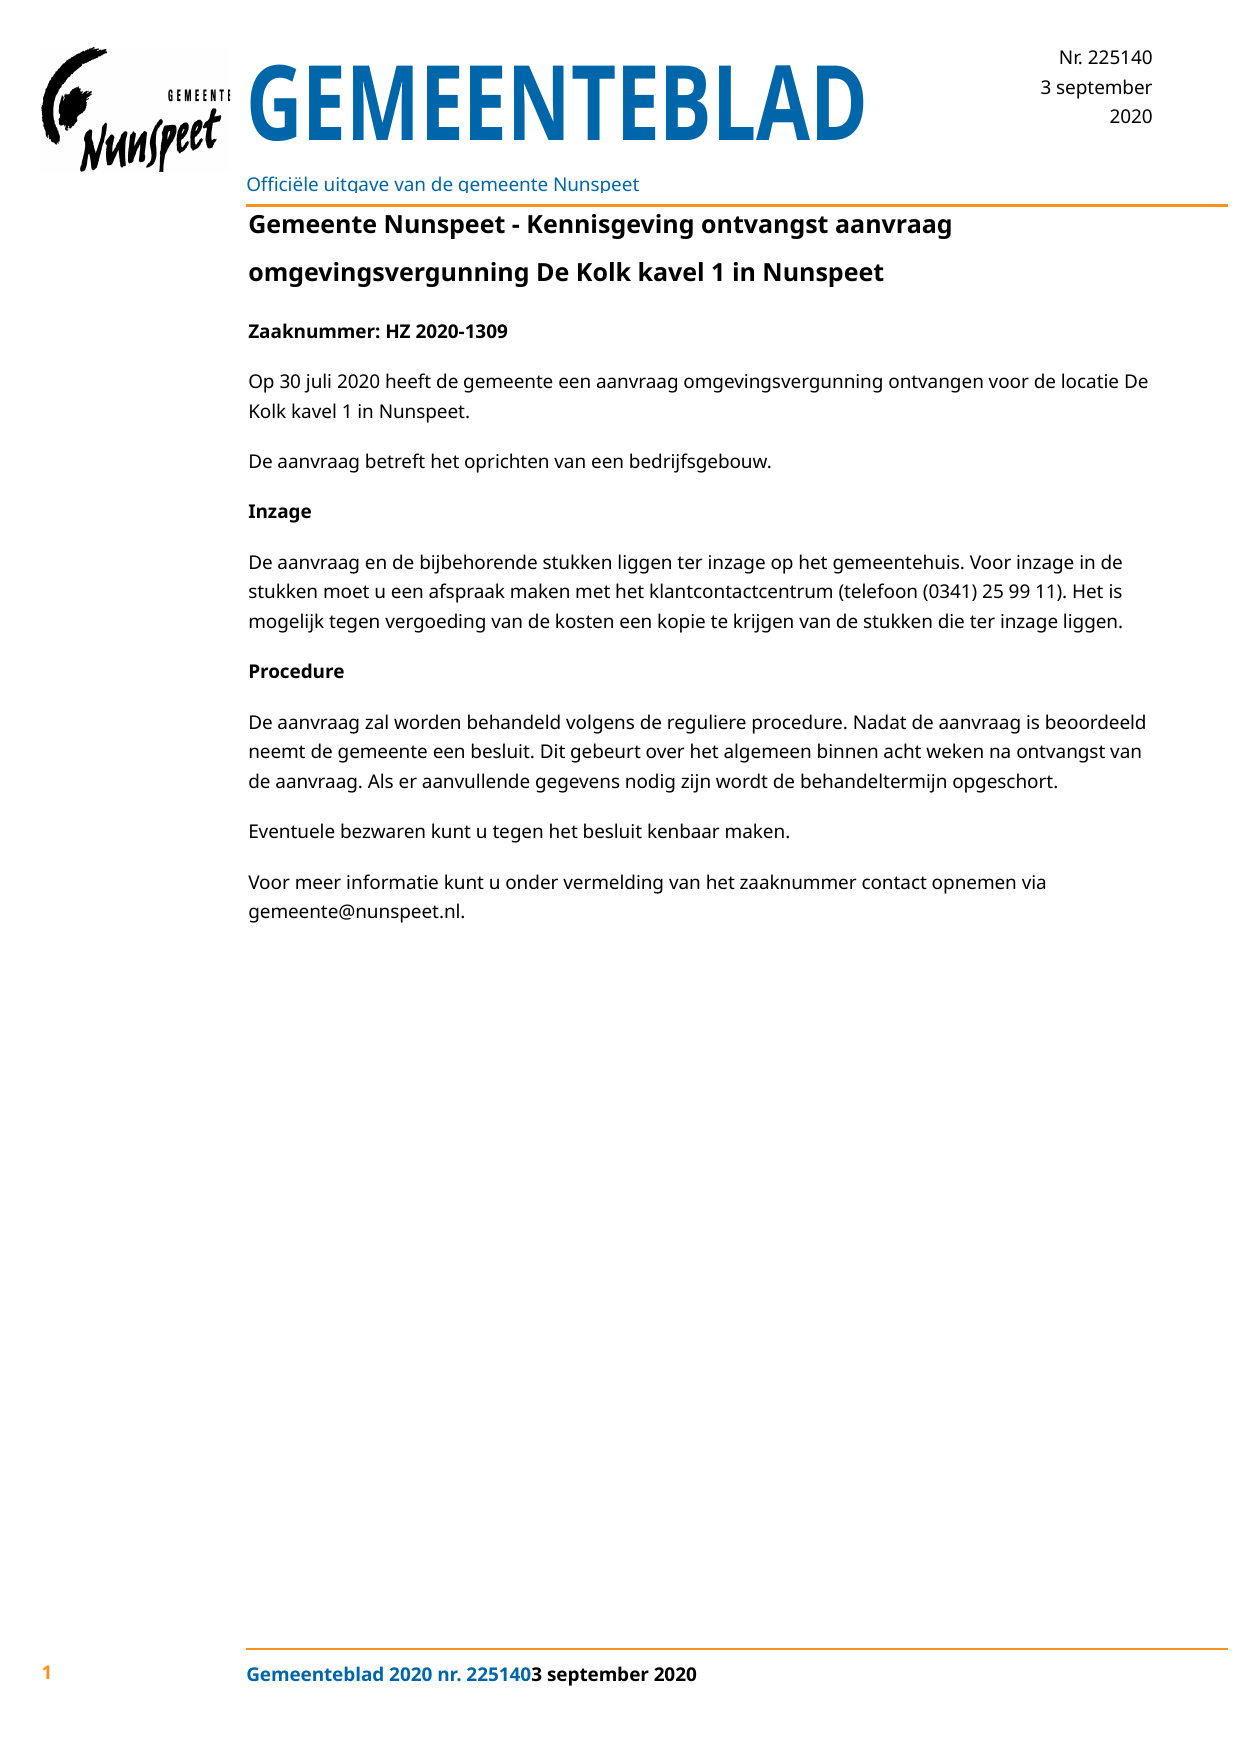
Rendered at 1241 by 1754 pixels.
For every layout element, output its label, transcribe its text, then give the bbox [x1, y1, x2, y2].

picture [41, 47, 231, 172]
text Op 30 juli 2020 heeft de gemeente een aanvraag omgevingsvergunning ontvangen voor de locatie De Kolk kavel 1 in Nunspeet. [248, 368, 1152, 424]
text Zaaknummer: HZ 2020-1309 [248, 318, 1152, 344]
text Inzage [248, 499, 1152, 524]
text Gemeente Nunspeet - Kennisgeving ontvangst aanvraag omgevingsvergunning De Kolk kavel 1 in Nunspeet [248, 207, 1152, 288]
text De aanvraag betreft het oprichten van een bedrijfsgebouw. [248, 448, 1152, 474]
text Procedure [248, 659, 1152, 684]
text De aanvraag zal worden behandeld volgens de reguliere procedure. Nadat de aanvraag is beoordeeld neemt de gemeente een besluit. Dit gebeurt over het algemeen binnen acht weken na ontvangst van de aanvraag. Als er aanvullende gegevens nodig zijn wordt de behandeltermijn opgeschort. [248, 709, 1152, 794]
text Voor meer informatie kunt u onder vermelding van het zaaknummer contact opnemen via gemeente@nunspeet.nl. [248, 869, 1152, 924]
text Eventuele bezwaren kunt u tegen het besluit kenbaar maken. [248, 819, 1152, 844]
text De aanvraag en de bijbehorende stukken liggen ter inzage op het gemeentehuis. Voor inzage in de stukken moet u een afspraak maken met het klantcontactcentrum (telefoon (0341) 25 99 11). Het is mogelijk tegen vergoeding van de kosten een kopie te krijgen van de stukken die ter inzage liggen. [248, 549, 1152, 634]
